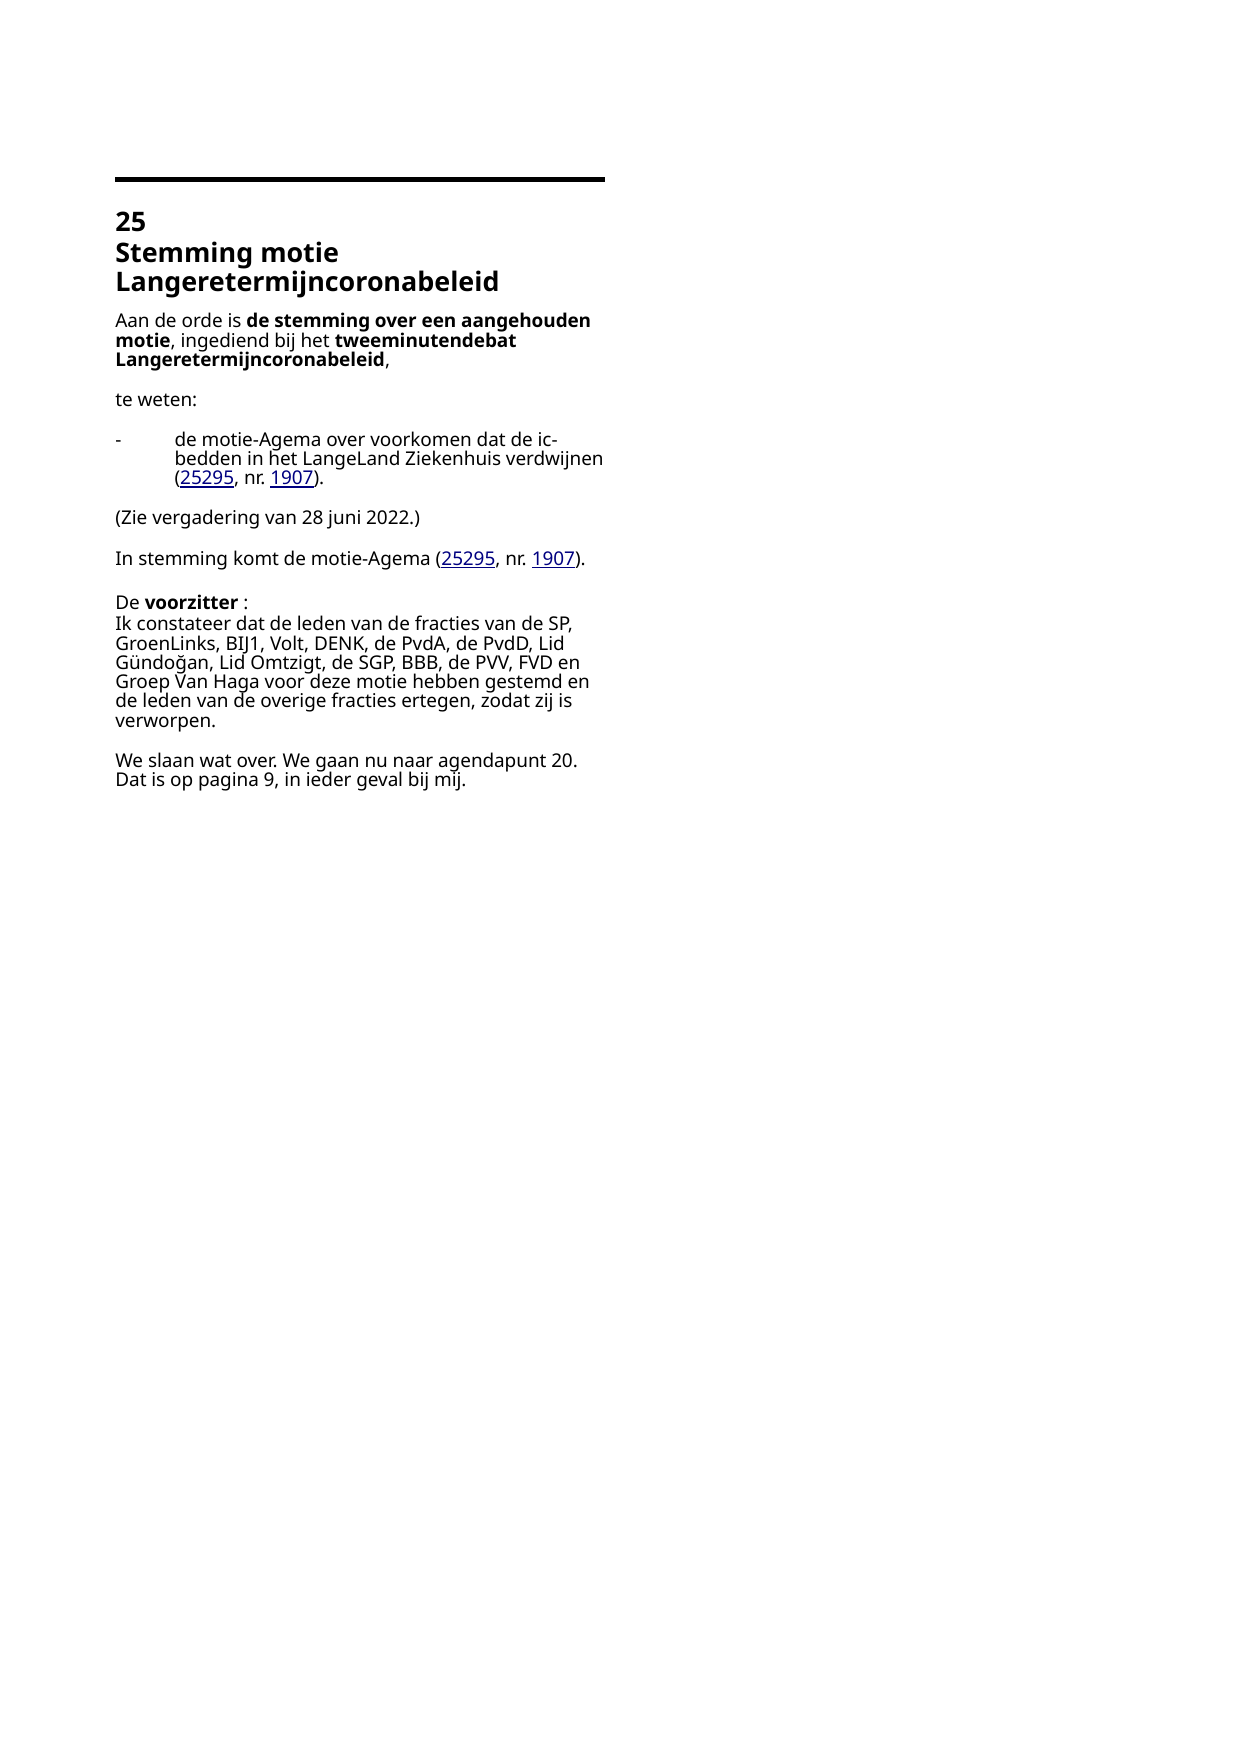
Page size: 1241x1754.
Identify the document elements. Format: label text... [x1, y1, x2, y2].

text In stemming komt de motie-Agema (25295, nr. 1907). [115, 549, 605, 569]
text Ik constateer dat de leden van de fracties van de SP, GroenLinks, BIJ1, Volt, DENK, de PvdA, de PvdD, Lid Gündoğan, Lid Omtzigt, de SGP, BBB, de PVV, FVD en Groep Van Haga voor deze motie hebben gestemd en de leden van de overige fracties ertegen, zodat zij is verworpen. [115, 615, 605, 731]
text Aan de orde is de stemming over een aangehouden motie, ingediend bij het tweeminutendebat Langeretermijncoronabeleid, [115, 312, 605, 370]
text Stemming motie Langeretermijncoronabeleid [115, 239, 605, 312]
list de motie-Agema over voorkomen dat de ic-bedden in het LangeLand Ziekenhuis verdwijnen (25295, nr. 1907). [115, 431, 605, 489]
text 25 [115, 203, 605, 239]
text (Zie vergadering van 28 juni 2022.) [115, 509, 605, 529]
text We slaan wat over. We gaan nu naar agendapunt 20. Dat is op pagina 9, in ieder geval bij mij. [115, 752, 605, 790]
text De voorzitter : [115, 589, 605, 615]
text te weten: [115, 391, 605, 410]
